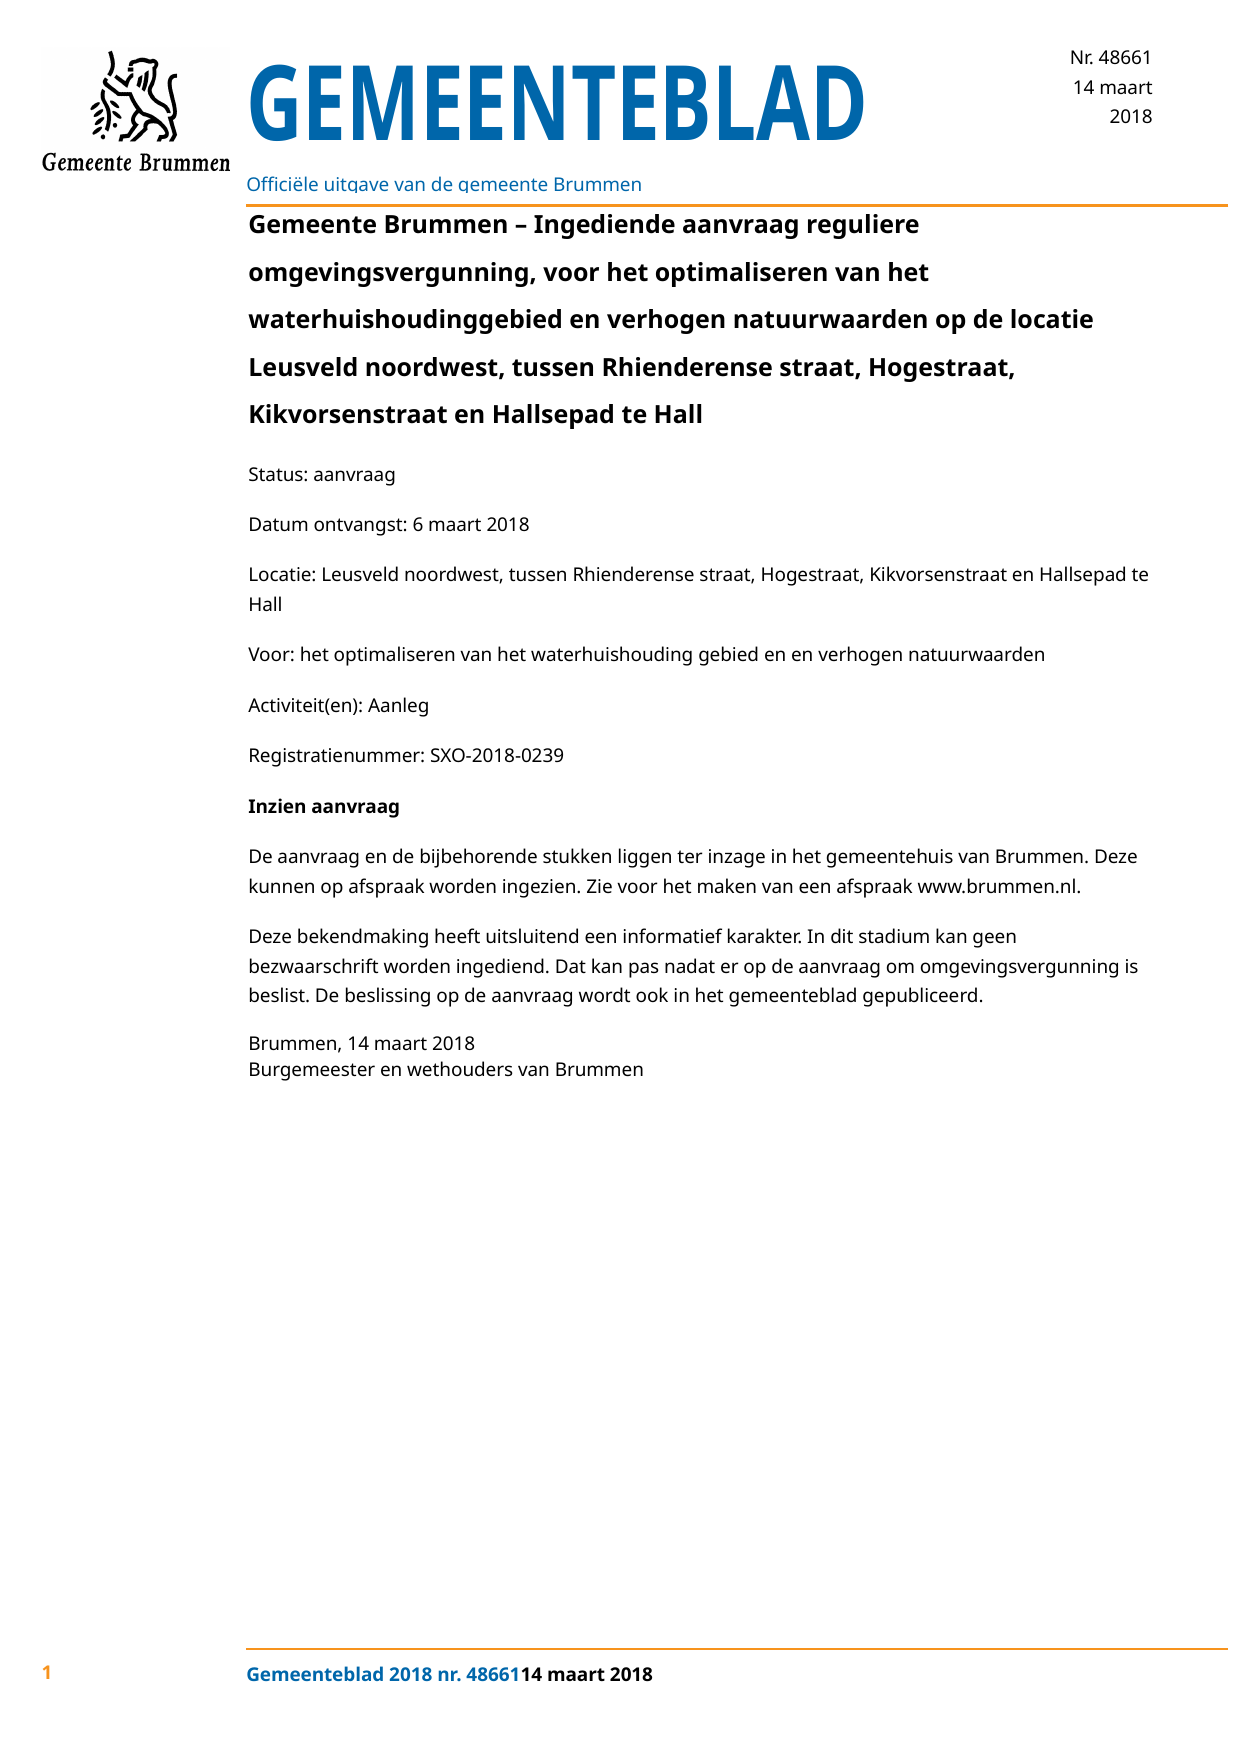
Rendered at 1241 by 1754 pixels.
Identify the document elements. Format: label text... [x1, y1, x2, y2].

text Locatie: Leusveld noordwest, tussen Rhienderense straat, Hogestraat, Kikvorsenstraat en Hallsepad te Hall [248, 562, 1152, 617]
text Datum ontvangst: 6 maart 2018 [248, 511, 1152, 537]
picture [41, 47, 231, 172]
text Brummen, 14 maart 2018 [248, 1030, 1152, 1056]
text Burgemeester en wethouders van Brummen [248, 1056, 1152, 1082]
text Voor: het optimaliseren van het waterhuishouding gebied en en verhogen natuurwaarden [248, 642, 1152, 667]
text Status: aanvraag [248, 461, 1152, 486]
text Inzien aanvraag [248, 793, 1152, 818]
text Gemeente Brummen – Ingediende aanvraag reguliere omgevingsvergunning, voor het optimaliseren van het waterhuishoudinggebied en verhogen natuurwaarden op de locatie Leusveld noordwest, tussen Rhienderense straat, Hogestraat, Kikvorsenstraat en Hallsepad te Hall [248, 207, 1152, 431]
text Registratienummer: SXO-2018-0239 [248, 742, 1152, 768]
text Deze bekendmaking heeft uitsluitend een informatief karakter. In dit stadium kan geen bezwaarschrift worden ingediend. Dat kan pas nadat er op de aanvraag om omgevingsvergunning is beslist. De beslissing op de aanvraag wordt ook in het gemeenteblad gepubliceerd. [248, 923, 1152, 1008]
text Activiteit(en): Aanleg [248, 692, 1152, 718]
text De aanvraag en de bijbehorende stukken liggen ter inzage in het gemeentehuis van Brummen. Deze kunnen op afspraak worden ingezien. Zie voor het maken van een afspraak www.brummen.nl. [248, 843, 1152, 898]
